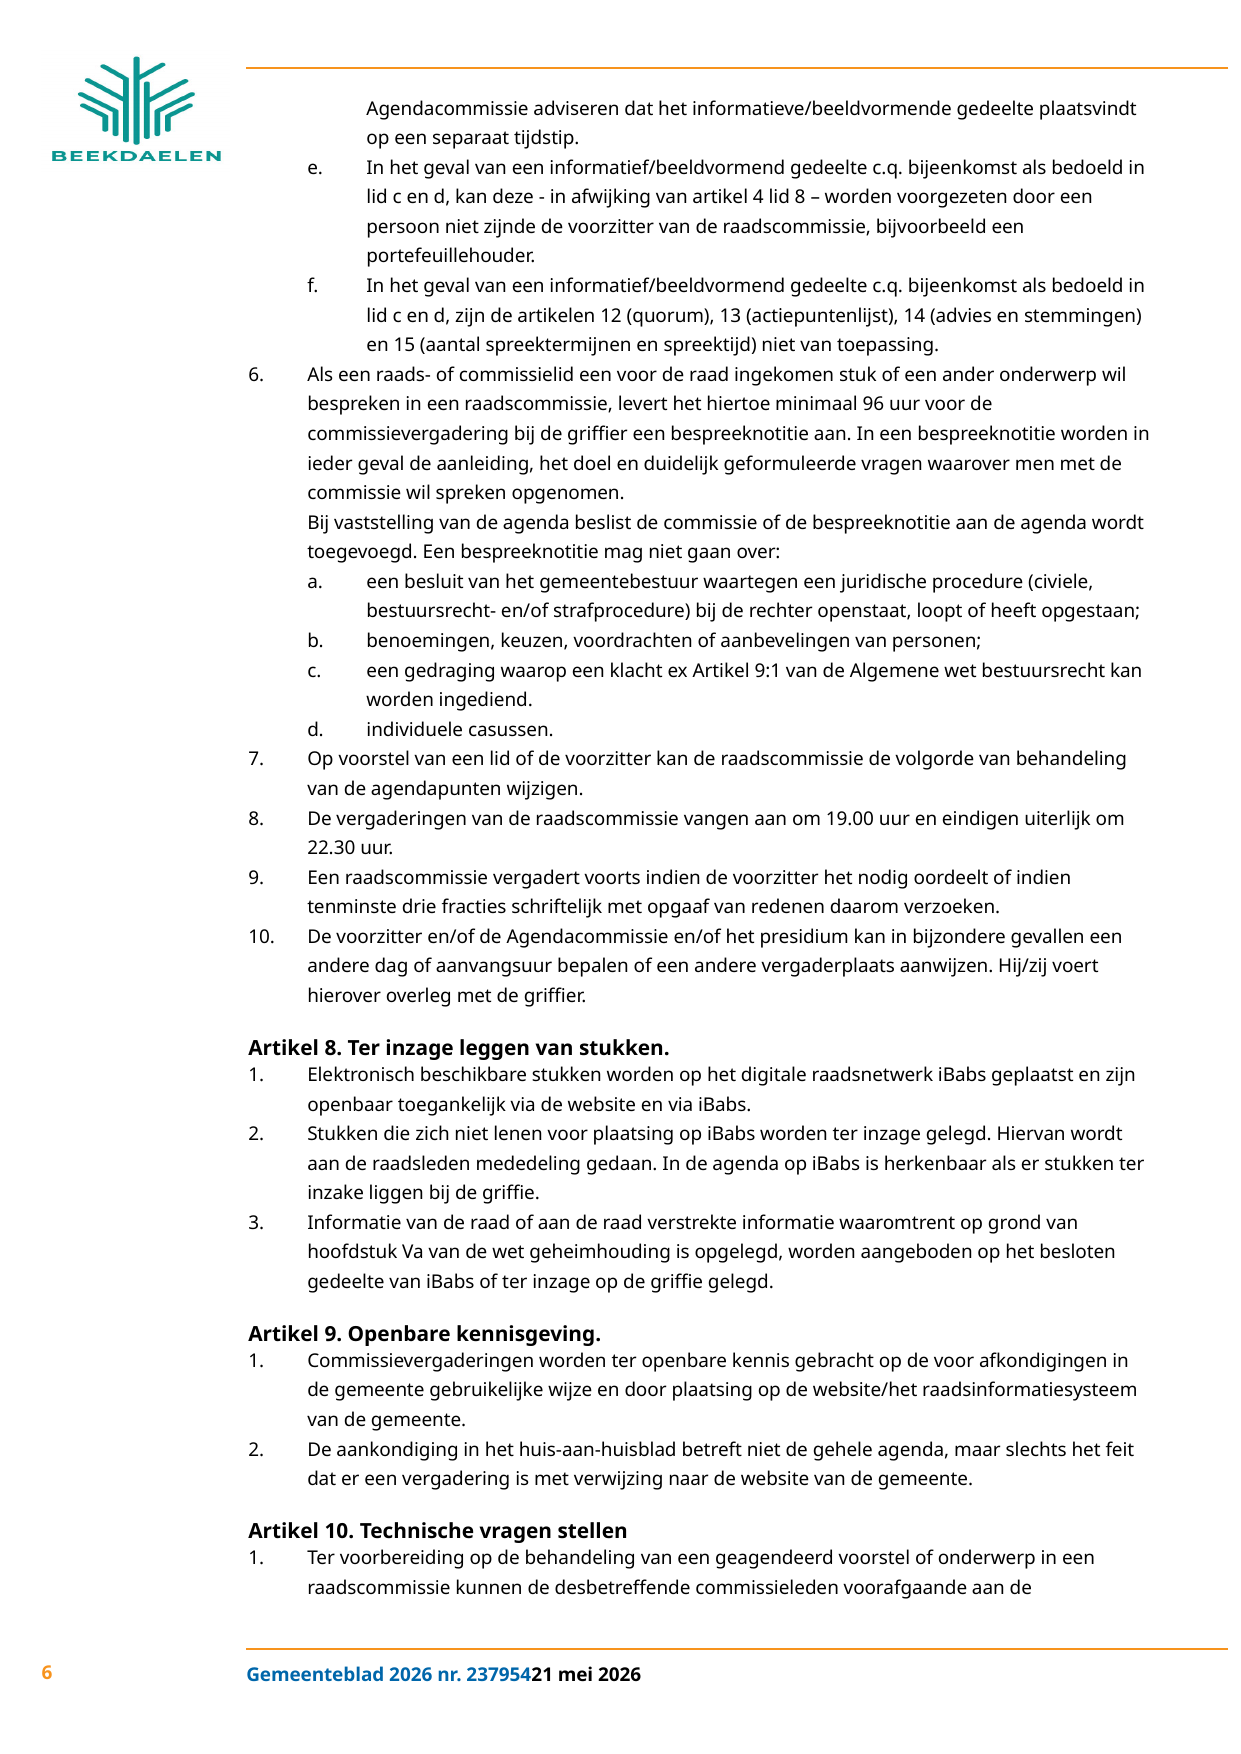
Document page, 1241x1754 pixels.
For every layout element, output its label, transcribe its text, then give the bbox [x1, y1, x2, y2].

list Op voorstel van een lid of de voorzitter kan de raadscommissie de volgorde van behandeling van de agendapunten wijzigen. [248, 746, 1152, 801]
list Een raadscommissie vergadert voorts indien de voorzitter het nodig oordeelt of indien tenminste drie fracties schriftelijk met opgaaf van redenen daarom verzoeken. [248, 864, 1152, 919]
list In het geval van een informatief/beeldvormend gedeelte c.q. bijeenkomst als bedoeld in lid c en d, kan deze - in afwijking van artikel 4 lid 8 – worden voorgezeten door een persoon niet zijnde de voorzitter van de raadscommissie, bijvoorbeeld een portefeuillehouder. [307, 154, 1152, 268]
text Artikel 10. Technische vragen stellen [248, 1516, 1152, 1544]
list Agendacommissie adviseren dat het informatieve/beeldvormende gedeelte plaatsvindt op een separaat tijdstip. [307, 95, 1152, 150]
list een besluit van het gemeentebestuur waartegen een juridische procedure (civiele, bestuursrecht- en/of strafprocedure) bij de rechter openstaat, loopt of heeft opgestaan; [307, 568, 1152, 623]
text Artikel 8. Ter inzage leggen van stukken. [248, 1033, 1152, 1061]
list De vergaderingen van de raadscommissie vangen aan om 19.00 uur en eindigen uiterlijk om 22.30 uur. [248, 805, 1152, 860]
list individuele casussen. [307, 716, 1152, 742]
text Artikel 9. Openbare kennisgeving. [248, 1319, 1152, 1347]
list Als een raads- of commissielid een voor de raad ingekomen stuk of een ander onderwerp wil bespreken in een raadscommissie, levert het hiertoe minimaal 96 uur voor de commissievergadering bij de griffier een bespreeknotitie aan. In een bespreeknotitie worden in ieder geval de aanleiding, het doel en duidelijk geformuleerde vragen waarover men met de commissie wil spreken opgenomen. [248, 361, 1152, 505]
list Stukken die zich niet lenen voor plaatsing op iBabs worden ter inzage gelegd. Hiervan wordt aan de raadsleden mededeling gedaan. In de agenda op iBabs is herkenbaar als er stukken ter inzake liggen bij de griffie. [248, 1120, 1152, 1205]
list Elektronisch beschikbare stukken worden op het digitale raadsnetwerk iBabs geplaatst en zijn openbaar toegankelijk via de website en via iBabs. [248, 1061, 1152, 1116]
picture [41, 47, 231, 172]
list een gedraging waarop een klacht ex Artikel 9:1 van de Algemene wet bestuursrecht kan worden ingediend. [307, 657, 1152, 712]
list Ter voorbereiding op de behandeling van een geagendeerd voorstel of onderwerp in een raadscommissie kunnen de desbetreffende commissieleden voorafgaande aan de [248, 1544, 1152, 1599]
list Commissievergaderingen worden ter openbare kennis gebracht op de voor afkondigingen in de gemeente gebruikelijke wijze en door plaatsing op de website/het raadsinformatiesysteem van de gemeente. [248, 1347, 1152, 1432]
list benoemingen, keuzen, voordrachten of aanbevelingen van personen; [307, 627, 1152, 653]
list Bij vaststelling van de agenda beslist de commissie of de bespreeknotitie aan de agenda wordt toegevoegd. Een bespreeknotitie mag niet gaan over: [248, 509, 1152, 564]
list Informatie van de raad of aan de raad verstrekte informatie waaromtrent op grond van hoofdstuk Va van de wet geheimhouding is opgelegd, worden aangeboden op het besloten gedeelte van iBabs of ter inzage op de griffie gelegd. [248, 1209, 1152, 1294]
list De voorzitter en/of de Agendacommissie en/of het presidium kan in bijzondere gevallen een andere dag of aanvangsuur bepalen of een andere vergaderplaats aanwijzen. Hij/zij voert hierover overleg met de griffier. [248, 923, 1152, 1008]
list De aankondiging in het huis-aan-huisblad betreft niet de gehele agenda, maar slechts het feit dat er een vergadering is met verwijzing naar de website van de gemeente. [248, 1436, 1152, 1491]
list In het geval van een informatief/beeldvormend gedeelte c.q. bijeenkomst als bedoeld in lid c en d, zijn de artikelen 12 (quorum), 13 (actiepuntenlijst), 14 (advies en stemmingen) en 15 (aantal spreektermijnen en spreektijd) niet van toepassing. [307, 272, 1152, 357]
